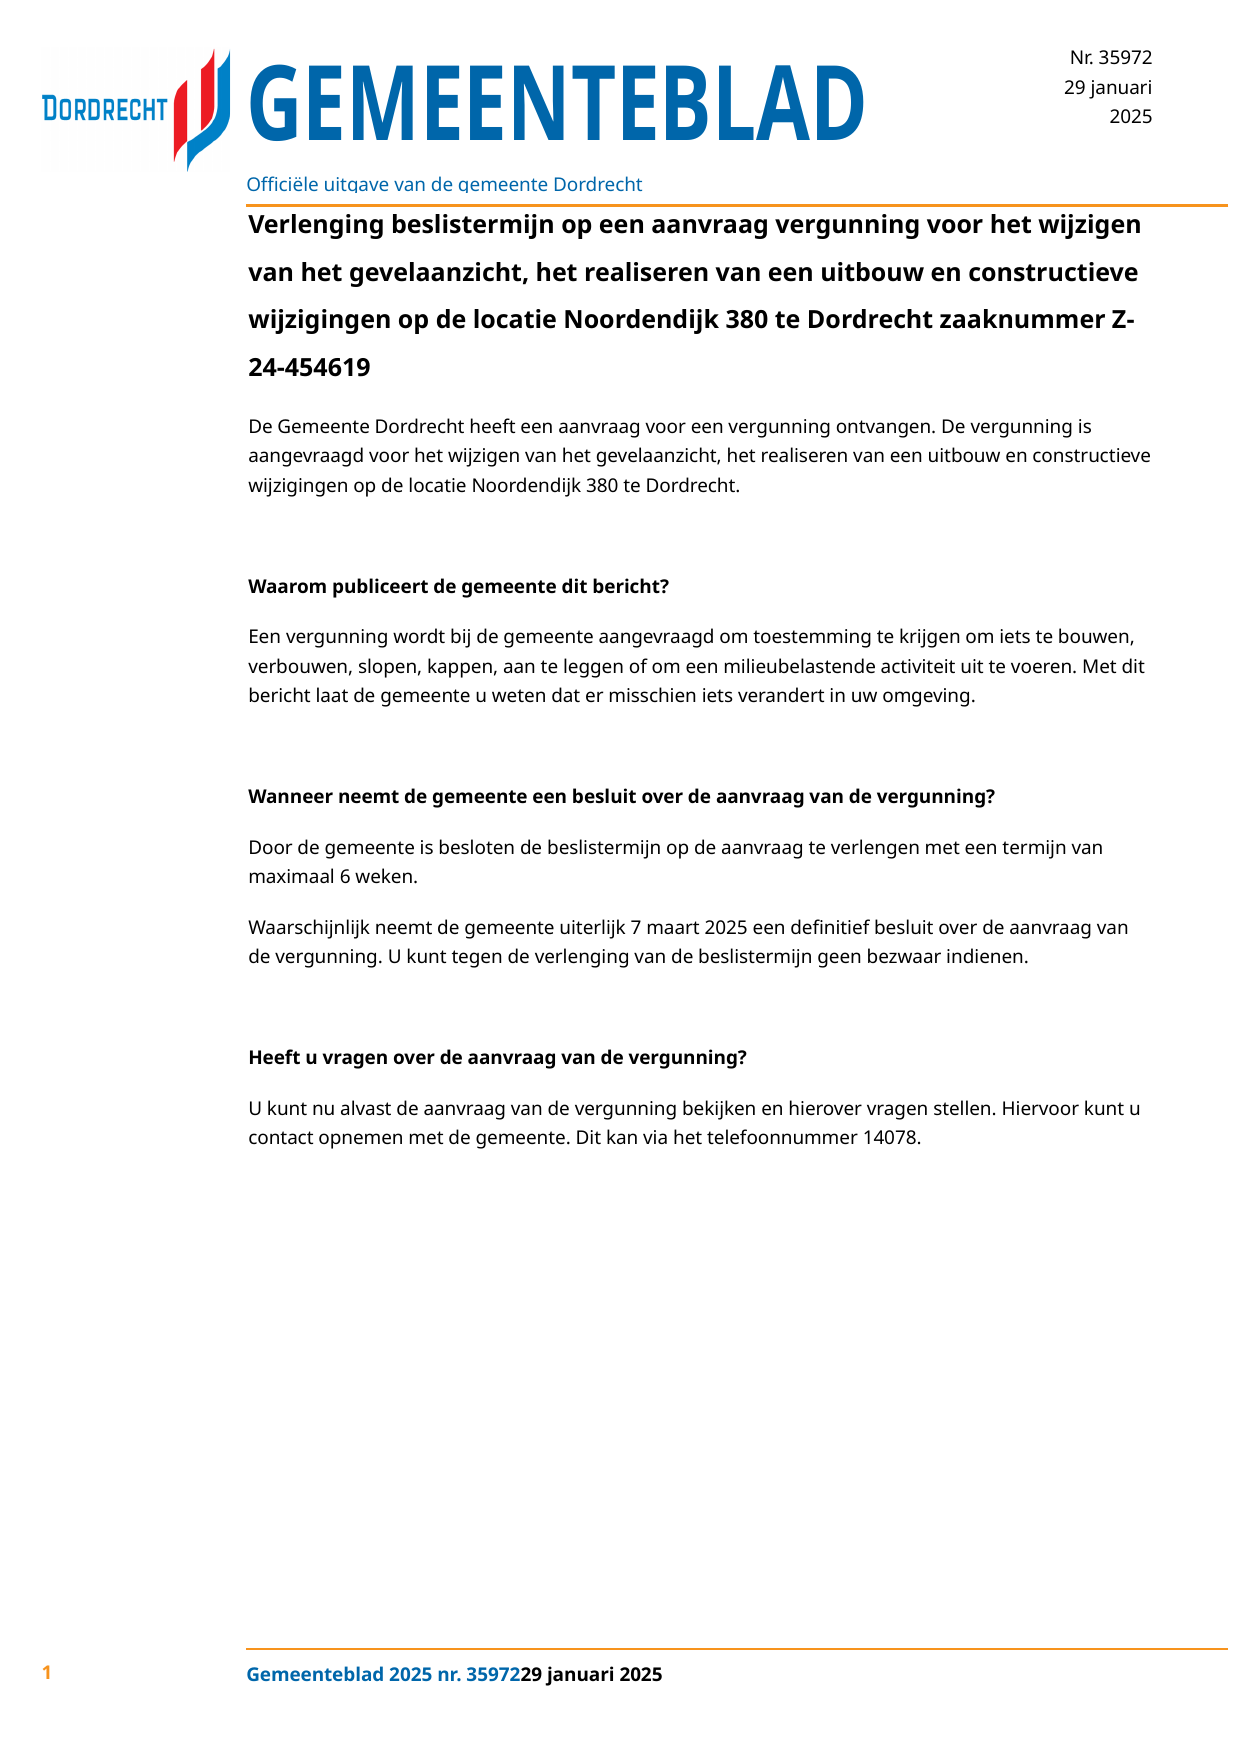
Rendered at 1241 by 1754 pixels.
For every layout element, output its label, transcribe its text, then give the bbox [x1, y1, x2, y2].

text U kunt nu alvast de aanvraag van de vergunning bekijken en hierover vragen stellen. Hiervoor kunt u contact opnemen met de gemeente. Dit kan via het telefoonnummer 14078. [248, 1095, 1152, 1150]
text Verlenging beslistermijn op een aanvraag vergunning voor het wijzigen van het gevelaanzicht, het realiseren van een uitbouw en constructieve wijzigingen op de locatie Noordendijk 380 te Dordrecht zaaknummer Z-24-454619 [248, 207, 1152, 384]
text Wanneer neemt de gemeente een besluit over de aanvraag van de vergunning? [248, 783, 1152, 809]
picture [41, 47, 231, 172]
text Door de gemeente is besloten de beslistermijn op de aanvraag te verlengen met een termijn van maximaal 6 weken. [248, 834, 1152, 889]
text De Gemeente Dordrecht heeft een aanvraag voor een vergunning ontvangen. De vergunning is aangevraagd voor het wijzigen van het gevelaanzicht, het realiseren van een uitbouw en constructieve wijzigingen op de locatie Noordendijk 380 te Dordrecht. [248, 413, 1152, 498]
text Heeft u vragen over de aanvraag van de vergunning? [248, 1044, 1152, 1070]
text Waarschijnlijk neemt de gemeente uiterlijk 7 maart 2025 een definitief besluit over de aanvraag van de vergunning. U kunt tegen de verlenging van de beslistermijn geen bezwaar indienen. [248, 914, 1152, 969]
text Waarom publiceert de gemeente dit bericht? [248, 573, 1152, 599]
text Een vergunning wordt bij de gemeente aangevraagd om toestemming te krijgen om iets te bouwen, verbouwen, slopen, kappen, aan te leggen of om een milieubelastende activiteit uit te voeren. Met dit bericht laat de gemeente u weten dat er misschien iets verandert in uw omgeving. [248, 623, 1152, 708]
